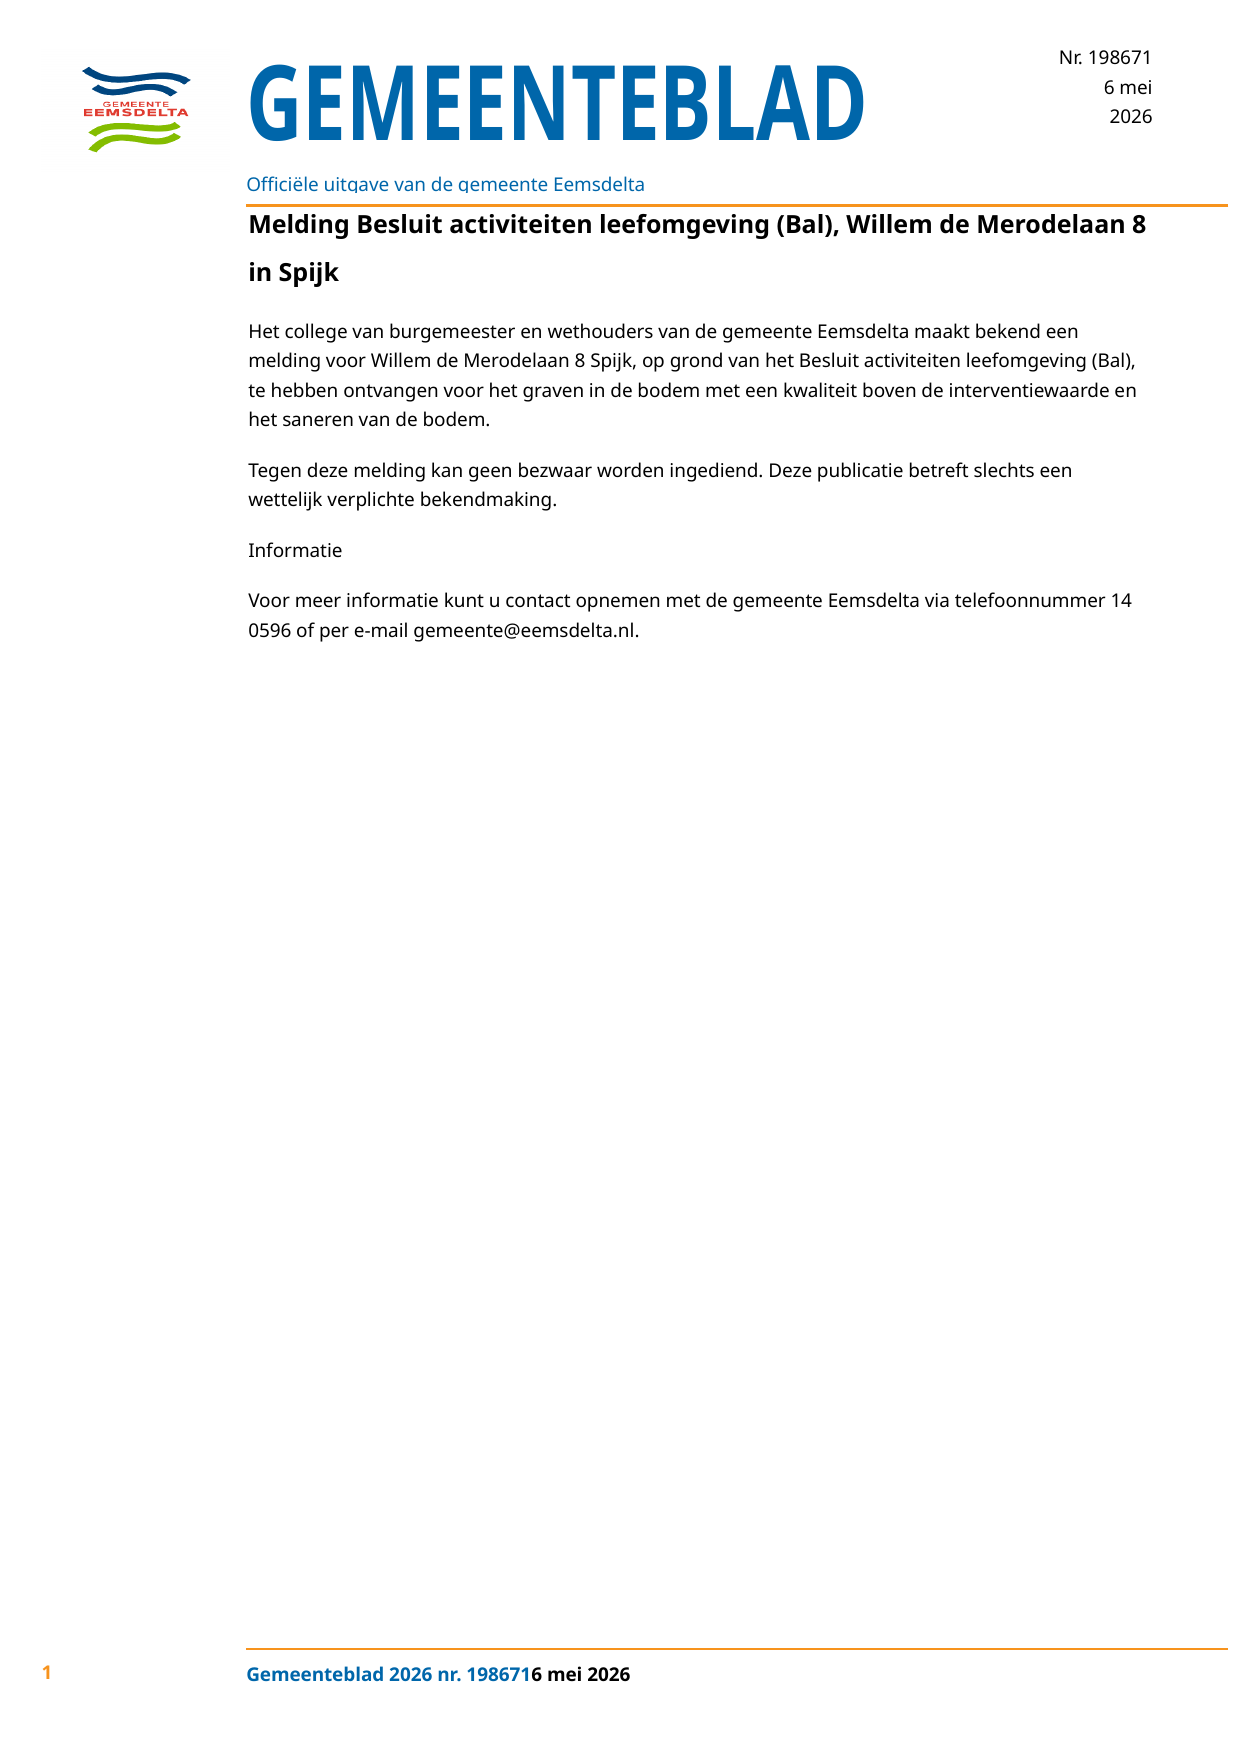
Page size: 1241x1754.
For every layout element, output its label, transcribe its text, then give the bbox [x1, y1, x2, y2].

text Tegen deze melding kan geen bezwaar worden ingediend. Deze publicatie betreft slechts een wettelijk verplichte bekendmaking. [248, 457, 1152, 512]
text Melding Besluit activiteiten leefomgeving (Bal), Willem de Merodelaan 8 in Spijk [248, 207, 1152, 288]
text Het college van burgemeester en wethouders van de gemeente Eemsdelta maakt bekend een melding voor Willem de Merodelaan 8 Spijk, op grond van het Besluit activiteiten leefomgeving (Bal), te hebben ontvangen voor het graven in de bodem met een kwaliteit boven de interventiewaarde en het saneren van de bodem. [248, 318, 1152, 432]
text Informatie [248, 537, 1152, 563]
text Voor meer informatie kunt u contact opnemen met de gemeente Eemsdelta via telefoonnummer 14 0596 of per e-mail gemeente@eemsdelta.nl. [248, 587, 1152, 643]
picture [41, 47, 231, 172]
